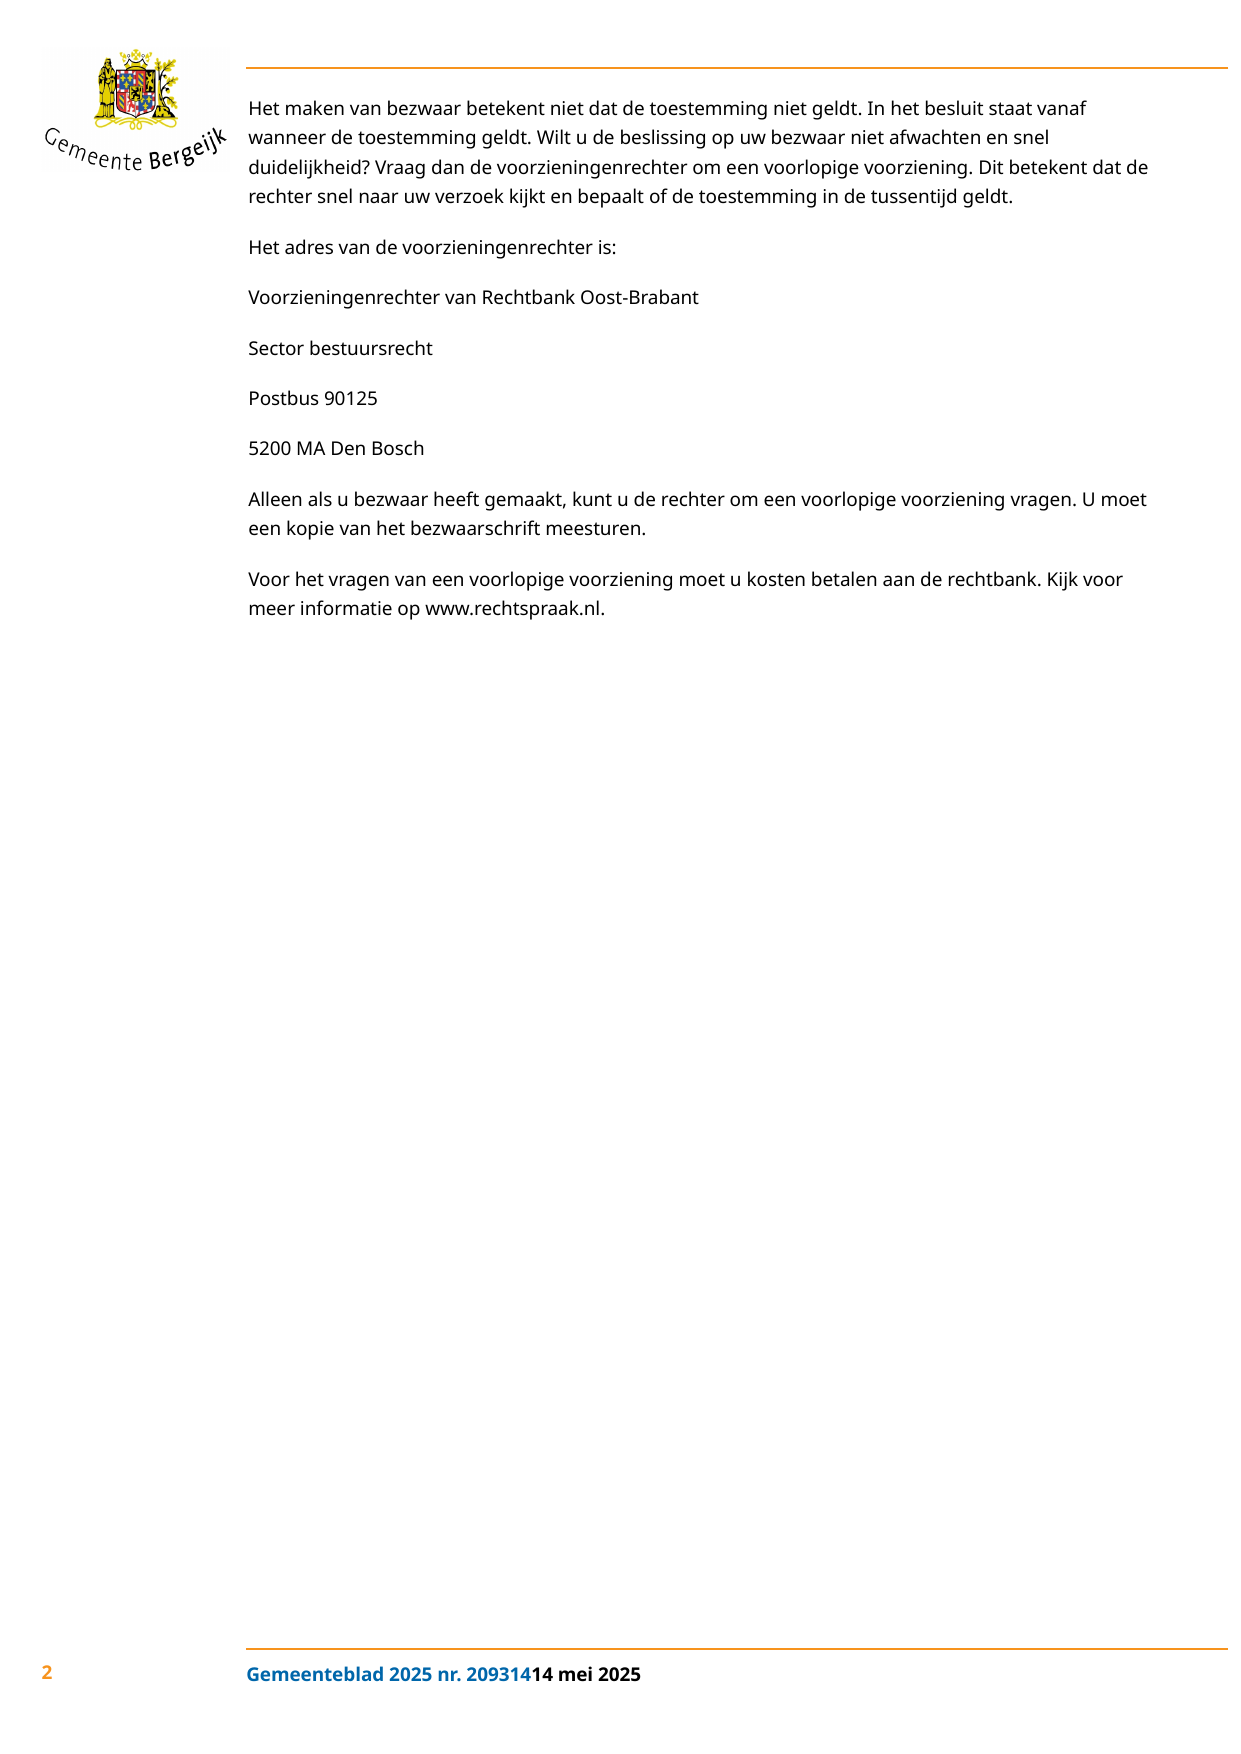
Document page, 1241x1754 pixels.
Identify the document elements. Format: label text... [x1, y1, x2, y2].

text Het maken van bezwaar betekent niet dat de toestemming niet geldt. In het besluit staat vanaf wanneer de toestemming geldt. Wilt u de beslissing op uw bezwaar niet afwachten en snel duidelijkheid? Vraag dan de voorzieningenrechter om een voorlopige voorziening. Dit betekent dat de rechter snel naar uw verzoek kijkt en bepaalt of de toestemming in de tussentijd geldt. [248, 95, 1152, 209]
text Voorzieningenrechter van Rechtbank Oost-Brabant [248, 284, 1152, 310]
text Voor het vragen van een voorlopige voorziening moet u kosten betalen aan de rechtbank. Kijk voor meer informatie op www.rechtspraak.nl. [248, 566, 1152, 621]
picture [41, 47, 231, 172]
text Sector bestuursrecht [248, 335, 1152, 361]
text Het adres van de voorzieningenrechter is: [248, 234, 1152, 260]
text Postbus 90125 [248, 385, 1152, 411]
text 5200 MA Den Bosch [248, 436, 1152, 461]
text Alleen als u bezwaar heeft gemaakt, kunt u de rechter om een voorlopige voorziening vragen. U moet een kopie van het bezwaarschrift meesturen. [248, 486, 1152, 541]
